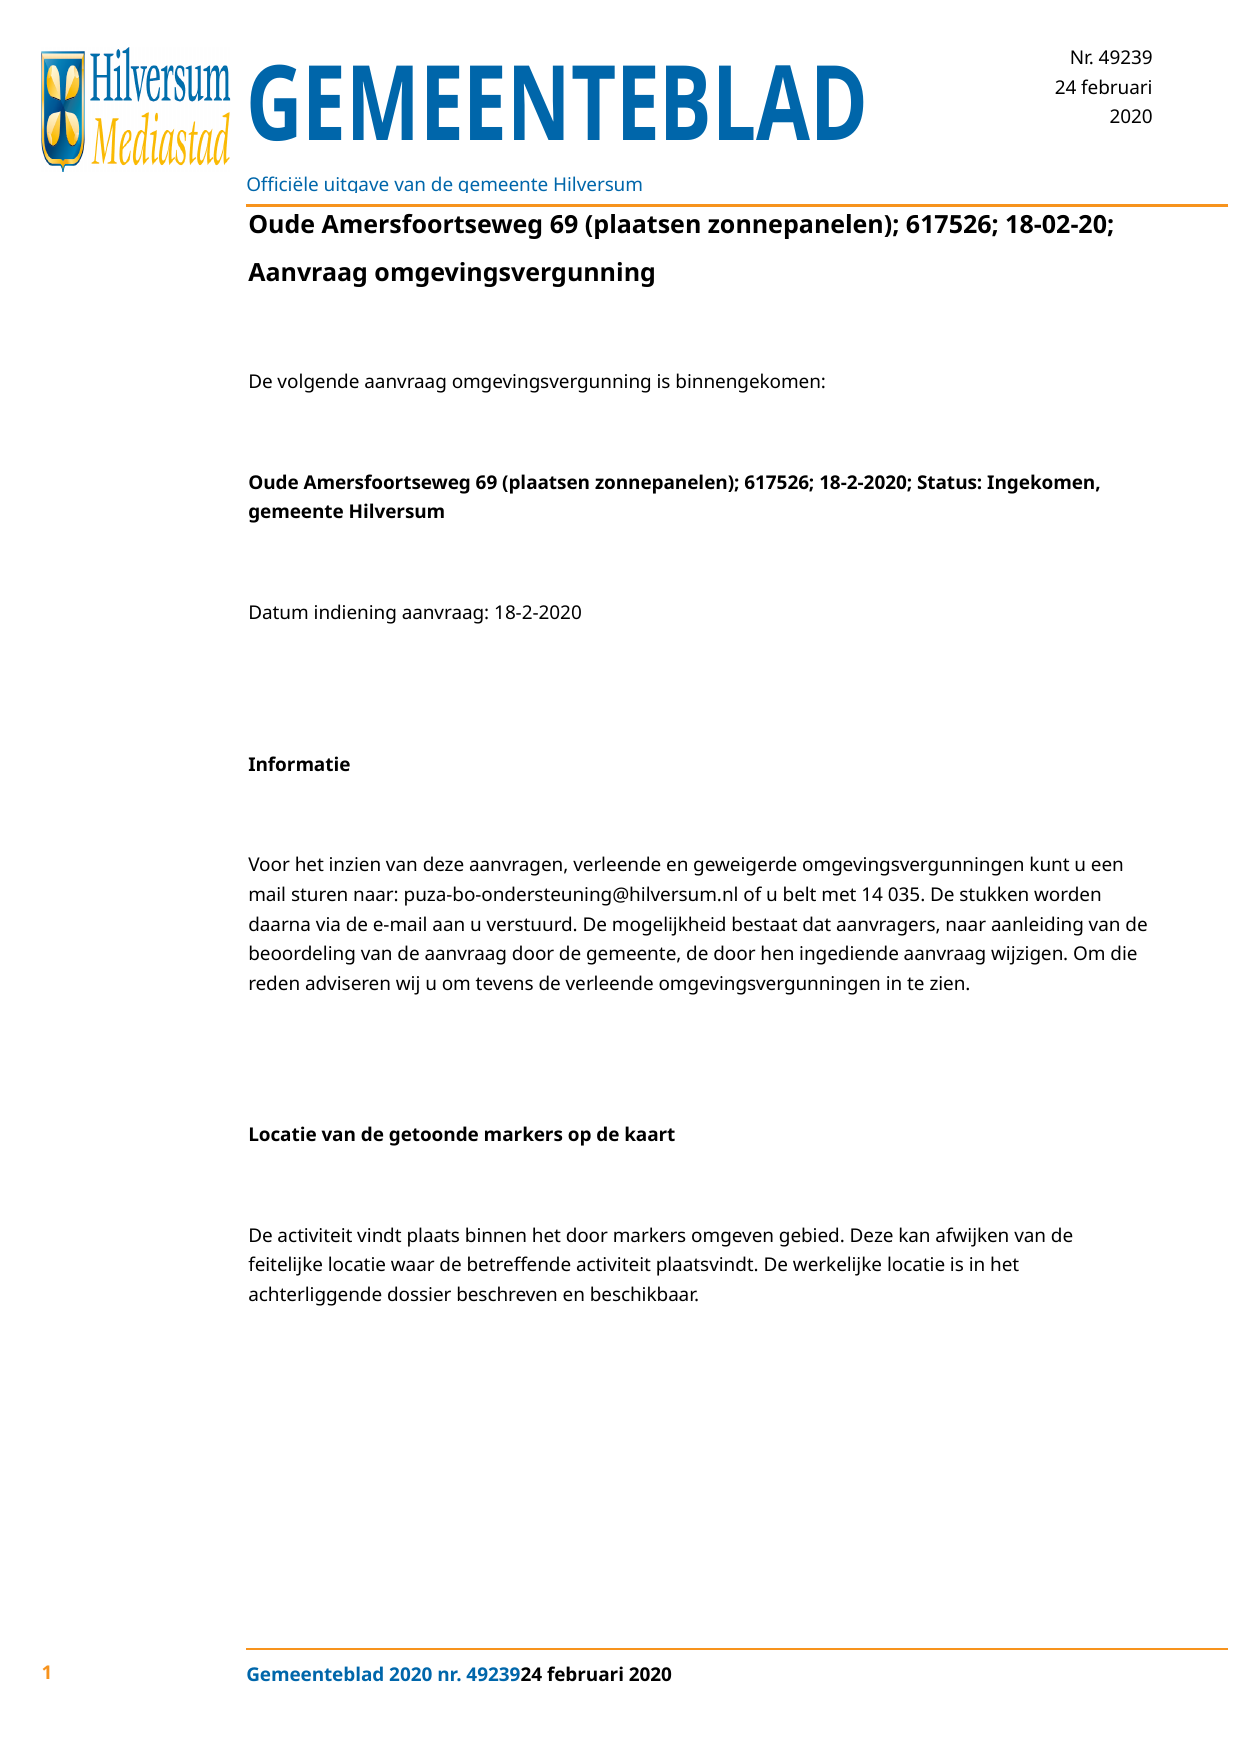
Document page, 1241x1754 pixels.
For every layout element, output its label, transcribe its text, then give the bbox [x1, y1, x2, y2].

text Locatie van de getoonde markers op de kaart [248, 1121, 1152, 1147]
text Datum indiening aanvraag: 18-2-2020 [248, 599, 1152, 625]
text Oude Amersfoortseweg 69 (plaatsen zonnepanelen); 617526; 18-02-20; Aanvraag omgevingsvergunning [248, 207, 1152, 288]
text De activiteit vindt plaats binnen het door markers omgeven gebied. Deze kan afwijken van de feitelijke locatie waar de betreffende activiteit plaatsvindt. De werkelijke locatie is in het achterliggende dossier beschreven en beschikbaar. [248, 1222, 1152, 1307]
text Oude Amersfoortseweg 69 (plaatsen zonnepanelen); 617526; 18-2-2020; Status: Ingekomen, gemeente Hilversum [248, 469, 1152, 524]
text De volgende aanvraag omgevingsvergunning is binnengekomen: [248, 368, 1152, 394]
picture [41, 47, 231, 172]
text Voor het inzien van deze aanvragen, verleende en geweigerde omgevingsvergunningen kunt u een mail sturen naar: puza-bo-ondersteuning@hilversum.nl of u belt met 14 035. De stukken worden daarna via de e-mail aan u verstuurd. De mogelijkheid bestaat dat aanvragers, naar aanleiding van de beoordeling van de aanvraag door de gemeente, de door hen ingediende aanvraag wijzigen. Om die reden adviseren wij u om tevens de verleende omgevingsvergunningen in te zien. [248, 852, 1152, 996]
text Informatie [248, 751, 1152, 777]
